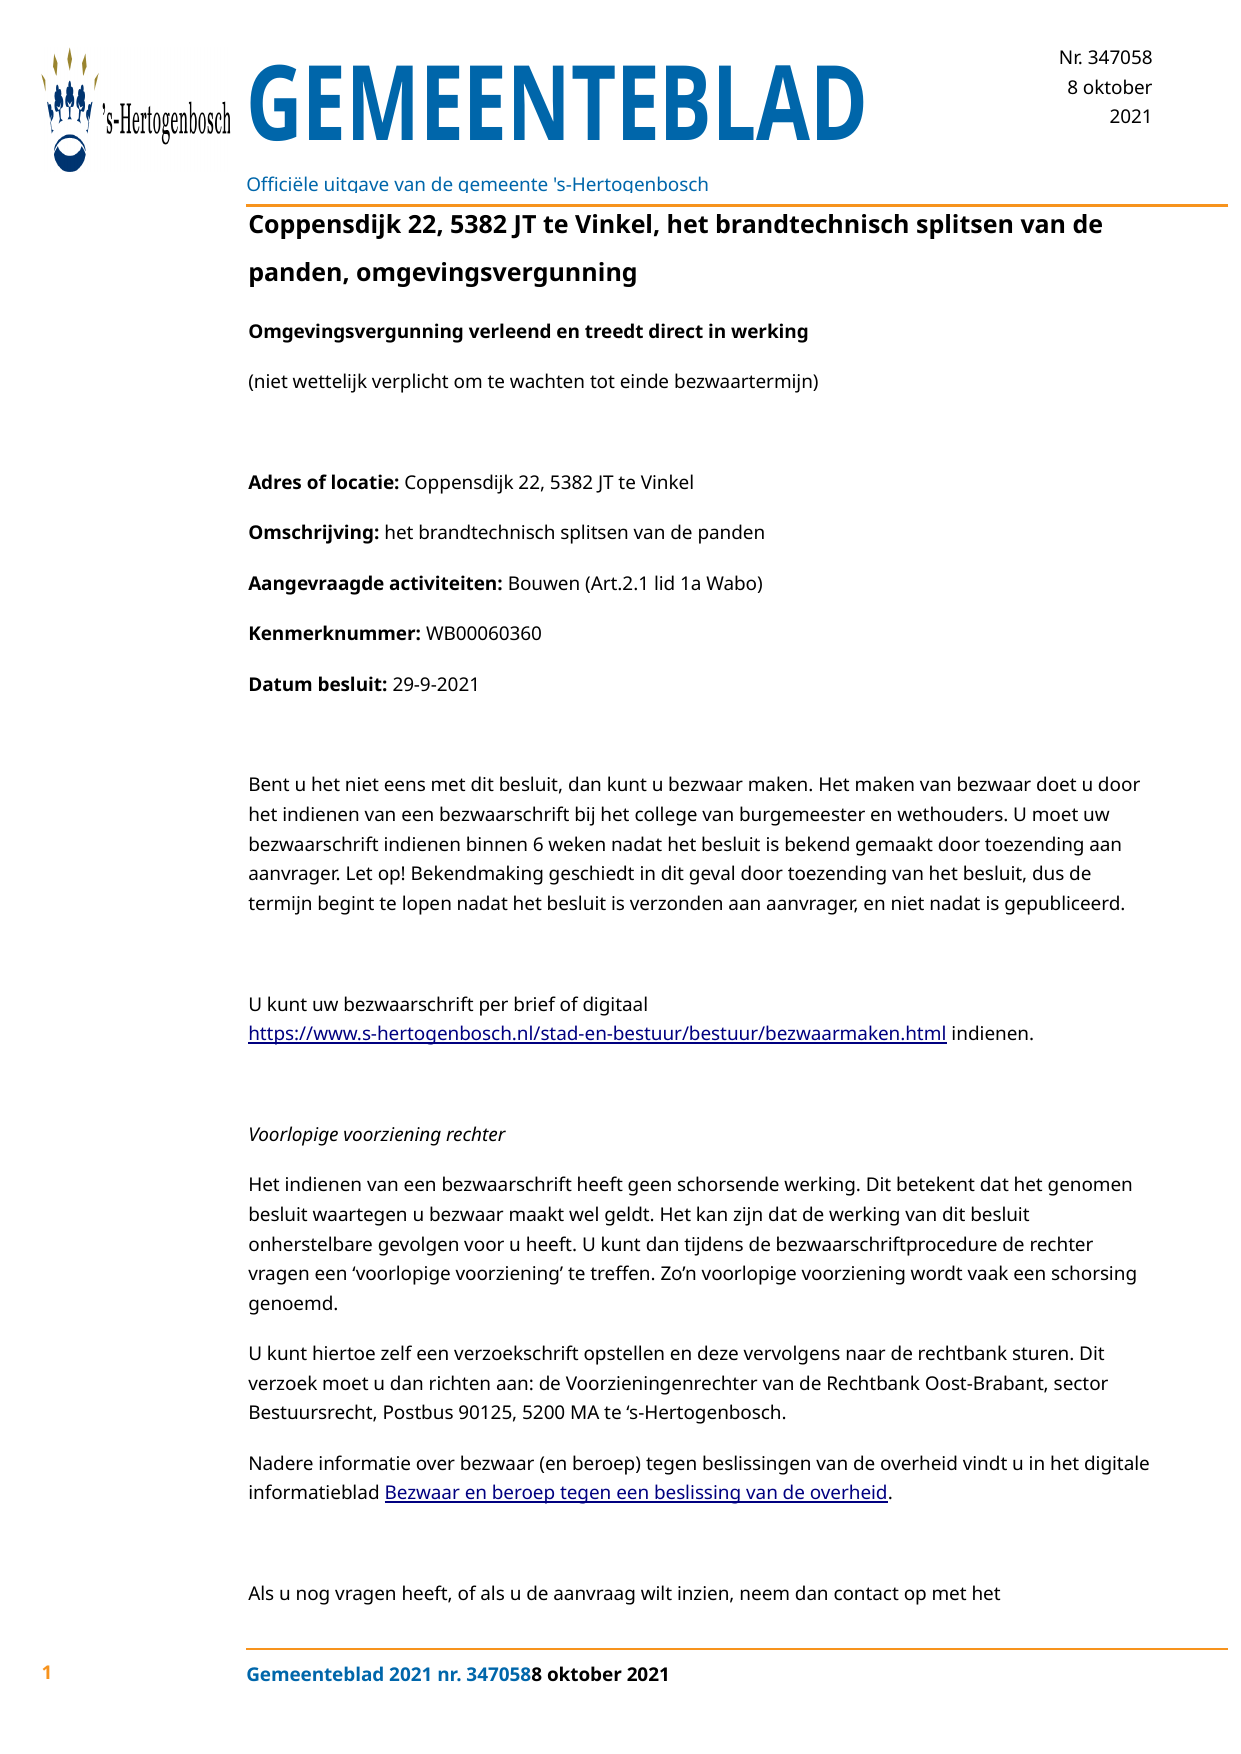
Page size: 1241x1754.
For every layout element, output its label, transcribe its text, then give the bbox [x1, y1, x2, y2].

picture [41, 47, 231, 172]
text Bent u het niet eens met dit besluit, dan kunt u bezwaar maken. Het maken van bezwaar doet u door het indienen van een bezwaarschrift bij het college van burgemeester en wethouders. U moet uw bezwaarschrift indienen binnen 6 weken nadat het besluit is bekend gemaakt door toezending aan aanvrager. Let op! Bekendmaking geschiedt in dit geval door toezending van het besluit, dus de termijn begint te lopen nadat het besluit is verzonden aan aanvrager, en niet nadat is gepubliceerd. [248, 772, 1152, 916]
text U kunt hiertoe zelf een verzoekschrift opstellen en deze vervolgens naar de rechtbank sturen. Dit verzoek moet u dan richten aan: de Voorzieningenrechter van de Rechtbank Oost-Brabant, sector Bestuursrecht, Postbus 90125, 5200 MA te ‘s-Hertogenbosch. [248, 1340, 1152, 1425]
text Datum besluit: 29-9-2021 [248, 671, 1152, 697]
text Omgevingsvergunning verleend en treedt direct in werking [248, 318, 1152, 344]
text Voorlopige voorziening rechter [248, 1121, 1152, 1147]
text Aangevraagde activiteiten: Bouwen (Art.2.1 lid 1a Wabo) [248, 570, 1152, 596]
text Het indienen van een bezwaarschrift heeft geen schorsende werking. Dit betekent dat het genomen besluit waartegen u bezwaar maakt wel geldt. Het kan zijn dat de werking van dit besluit onherstelbare gevolgen voor u heeft. U kunt dan tijdens de bezwaarschriftprocedure de rechter vragen een ‘voorlopige voorziening’ te treffen. Zo’n voorlopige voorziening wordt vaak een schorsing genoemd. [248, 1172, 1152, 1316]
text Adres of locatie: Coppensdijk 22, 5382 JT te Vinkel [248, 469, 1152, 495]
text (niet wettelijk verplicht om te wachten tot einde bezwaartermijn) [248, 368, 1152, 394]
text U kunt uw bezwaarschrift per brief of digitaal https://www.s-hertogenbosch.nl/stad-en-bestuur/bestuur/bezwaarmaken.html indienen. [248, 991, 1152, 1046]
text Nadere informatie over bezwaar (en beroep) tegen beslissingen van de overheid vindt u in het digitale informatieblad Bezwaar en beroep tegen een beslissing van de overheid. [248, 1450, 1152, 1505]
text Coppensdijk 22, 5382 JT te Vinkel, het brandtechnisch splitsen van de panden, omgevingsvergunning [248, 207, 1152, 288]
text Kenmerknummer: WB00060360 [248, 620, 1152, 646]
text Als u nog vragen heeft, of als u de aanvraag wilt inzien, neem dan contact op met het [248, 1580, 1152, 1606]
text Omschrijving: het brandtechnisch splitsen van de panden [248, 519, 1152, 545]
